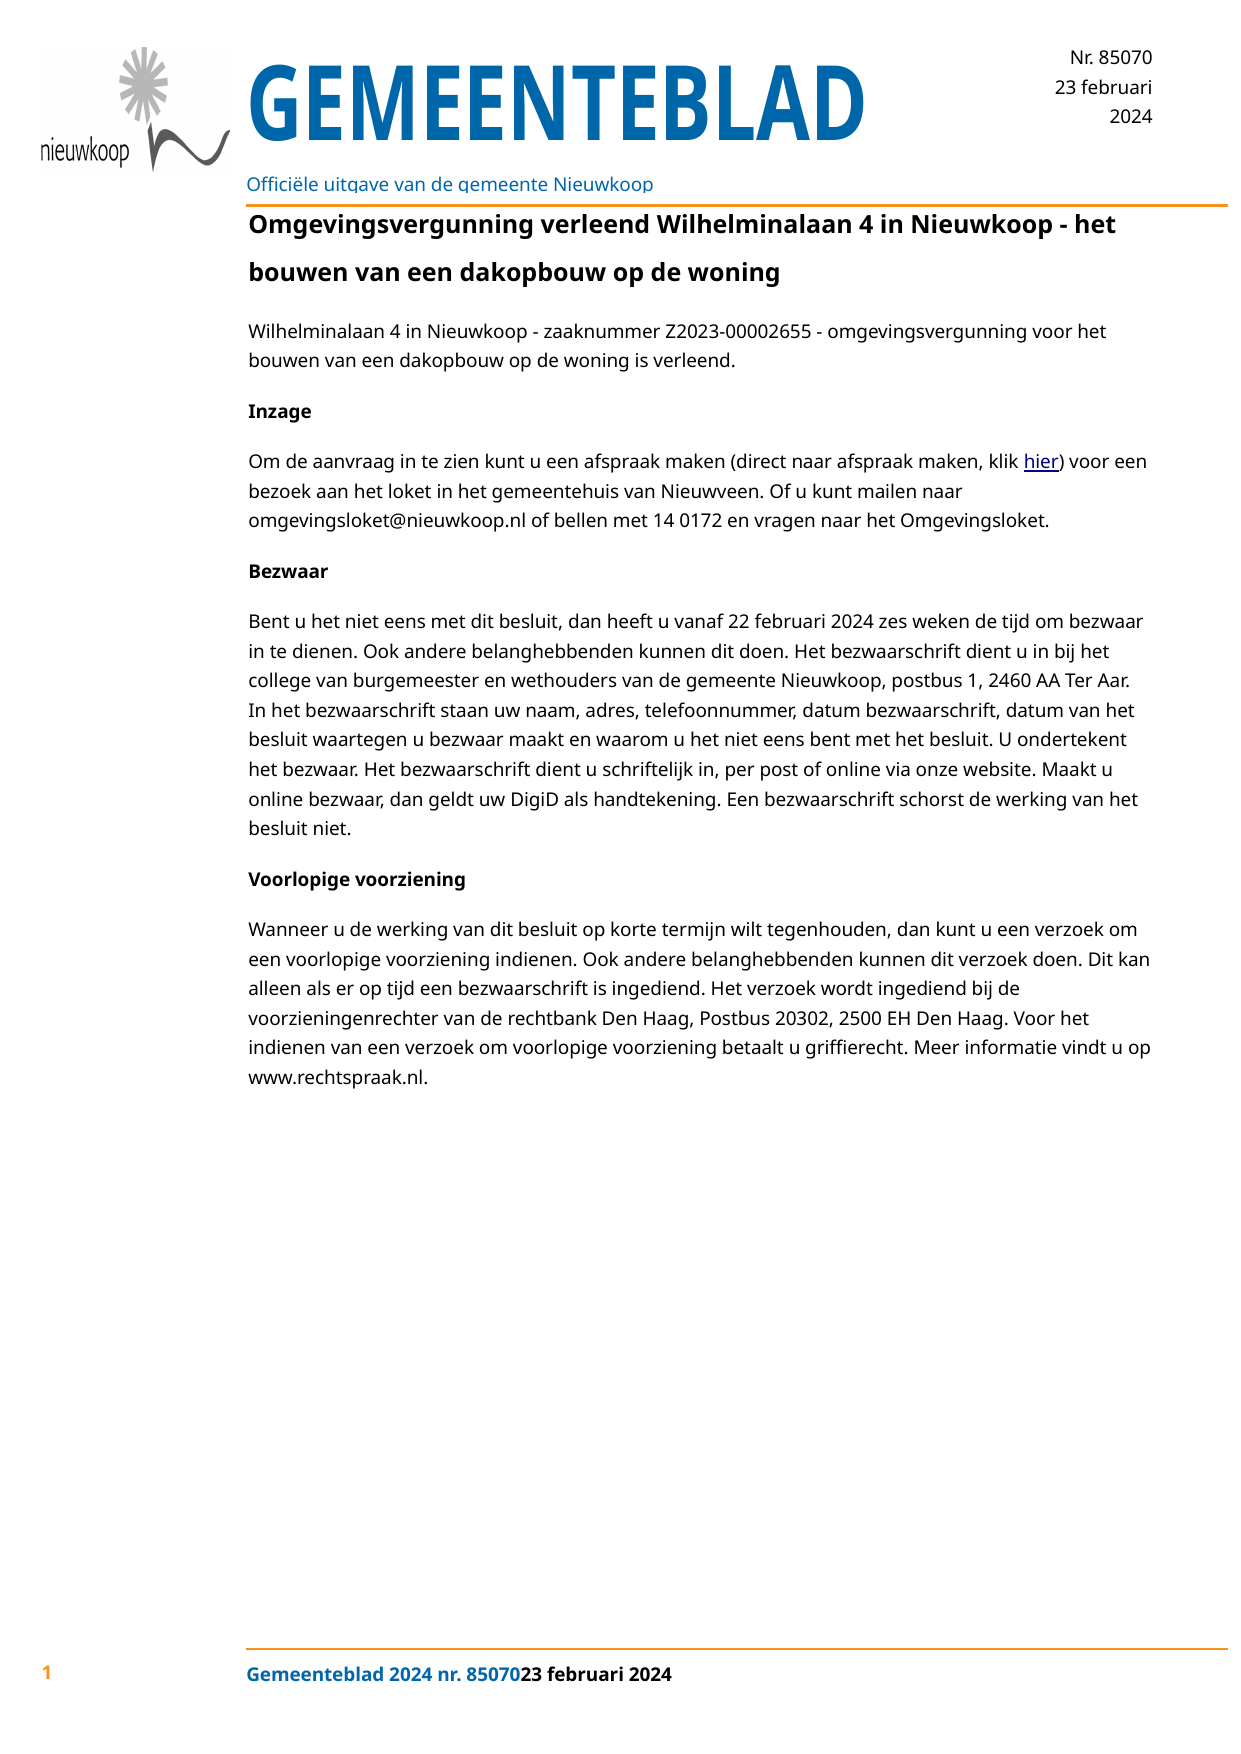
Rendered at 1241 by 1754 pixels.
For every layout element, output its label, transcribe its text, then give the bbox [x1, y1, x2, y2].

text Wanneer u de werking van dit besluit op korte termijn wilt tegenhouden, dan kunt u een verzoek om een voorlopige voorziening indienen. Ook andere belanghebbenden kunnen dit verzoek doen. Dit kan alleen als er op tijd een bezwaarschrift is ingediend. Het verzoek wordt ingediend bij de voorzieningenrechter van de rechtbank Den Haag, Postbus 20302, 2500 EH Den Haag. Voor het indienen van een verzoek om voorlopige voorziening betaalt u griffierecht. Meer informatie vindt u op www.rechtspraak.nl. [248, 916, 1152, 1090]
text Bezwaar [248, 558, 1152, 584]
text Inzage [248, 398, 1152, 424]
text Wilhelminalaan 4 in Nieuwkoop - zaaknummer Z2023-00002655 - omgevingsvergunning voor het bouwen van een dakopbouw op de woning is verleend. [248, 318, 1152, 373]
text Voorlopige voorziening [248, 866, 1152, 892]
text Om de aanvraag in te zien kunt u een afspraak maken (direct naar afspraak maken, klik hier) voor een bezoek aan het loket in het gemeentehuis van Nieuwveen. Of u kunt mailen naar omgevingsloket@nieuwkoop.nl of bellen met 14 0172 en vragen naar het Omgevingsloket. [248, 448, 1152, 533]
picture [41, 47, 231, 172]
text Omgevingsvergunning verleend Wilhelminalaan 4 in Nieuwkoop - het bouwen van een dakopbouw op de woning [248, 207, 1152, 288]
text Bent u het niet eens met dit besluit, dan heeft u vanaf 22 februari 2024 zes weken de tijd om bezwaar in te dienen. Ook andere belanghebbenden kunnen dit doen. Het bezwaarschrift dient u in bij het college van burgemeester en wethouders van de gemeente Nieuwkoop, postbus 1, 2460 AA Ter Aar. In het bezwaarschrift staan uw naam, adres, telefoonnummer, datum bezwaarschrift, datum van het besluit waartegen u bezwaar maakt en waarom u het niet eens bent met het besluit. U ondertekent het bezwaar. Het bezwaarschrift dient u schriftelijk in, per post of online via onze website. Maakt u online bezwaar, dan geldt uw DigiD als handtekening. Een bezwaarschrift schorst de werking van het besluit niet. [248, 608, 1152, 841]
